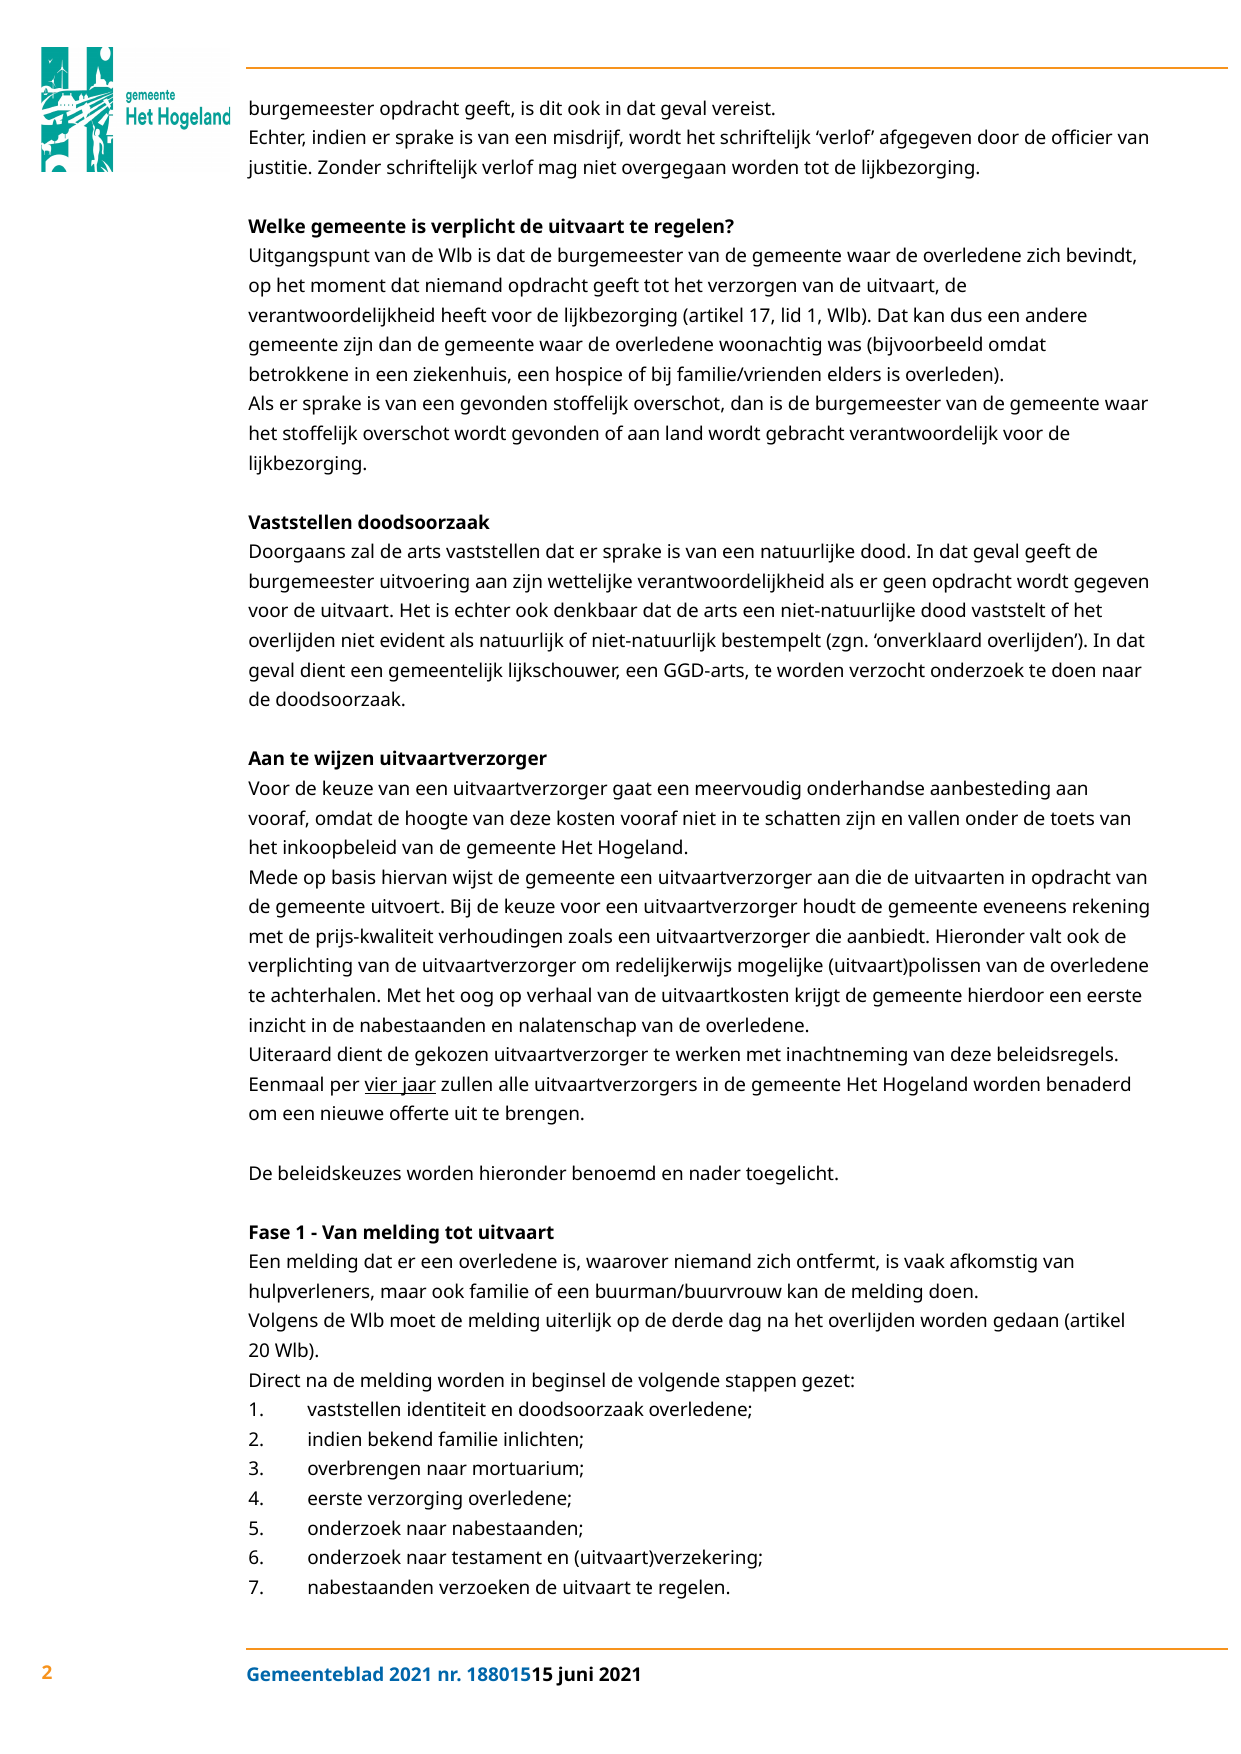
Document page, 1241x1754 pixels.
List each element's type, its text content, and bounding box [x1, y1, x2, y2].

list nabestaanden verzoeken de uitvaart te regelen. [248, 1574, 1152, 1600]
list onderzoek naar nabestaanden; [248, 1515, 1152, 1541]
list overbrengen naar mortuarium; [248, 1456, 1152, 1481]
list eerste verzorging overledene; [248, 1485, 1152, 1511]
text Een melding dat er een overledene is, waarover niemand zich ontfermt, is vaak afkomstig van hulpverleners, maar ook familie of een buurman/buurvrouw kan de melding doen. [248, 1248, 1152, 1304]
text Vaststellen doodsoorzaak [248, 509, 1152, 535]
text De beleidskeuzes worden hieronder benoemd en nader toegelicht. [248, 1160, 1152, 1186]
text Mede op basis hiervan wijst de gemeente een uitvaartverzorger aan die de uitvaarten in opdracht van de gemeente uitvoert. Bij de keuze voor een uitvaartverzorger houdt de gemeente eveneens rekening met de prijs-kwaliteit verhoudingen zoals een uitvaartverzorger die aanbiedt. Hieronder valt ook de verplichting van de uitvaartverzorger om redelijkerwijs mogelijke (uitvaart)polissen van de overledene te achterhalen. Met het oog op verhaal van de uitvaartkosten krijgt de gemeente hierdoor een eerste inzicht in de nabestaanden en nalatenschap van de overledene. [248, 864, 1152, 1038]
picture [41, 47, 231, 172]
list indien bekend familie inlichten; [248, 1426, 1152, 1452]
text Uitgangspunt van de Wlb is dat de burgemeester van de gemeente waar de overledene zich bevindt, op het moment dat niemand opdracht geeft tot het verzorgen van de uitvaart, de verantwoordelijkheid heeft voor de lijkbezorging (artikel 17, lid 1, Wlb). Dat kan dus een andere gemeente zijn dan de gemeente waar de overledene woonachtig was (bijvoorbeeld omdat betrokkene in een ziekenhuis, een hospice of bij familie/vrienden elders is overleden). [248, 243, 1152, 387]
text Welke gemeente is verplicht de uitvaart te regelen? [248, 213, 1152, 239]
text Voor de keuze van een uitvaartverzorger gaat een meervoudig onderhandse aanbesteding aan vooraf, omdat de hoogte van deze kosten vooraf niet in te schatten zijn en vallen onder de toets van het inkoopbeleid van de gemeente Het Hogeland. [248, 775, 1152, 860]
text burgemeester opdracht geeft, is dit ook in dat geval vereist. [248, 95, 1152, 121]
text Volgens de Wlb moet de melding uiterlijk op de derde dag na het overlijden worden gedaan (artikel 20 Wlb). [248, 1308, 1152, 1363]
text Fase 1 - Van melding tot uitvaart [248, 1219, 1152, 1245]
text Direct na de melding worden in beginsel de volgende stappen gezet: [248, 1367, 1152, 1393]
text Als er sprake is van een gevonden stoffelijk overschot, dan is de burgemeester van de gemeente waar het stoffelijk overschot wordt gevonden of aan land wordt gebracht verantwoordelijk voor de lijkbezorging. [248, 391, 1152, 476]
text Doorgaans zal de arts vaststellen dat er sprake is van een natuurlijke dood. In dat geval geeft de burgemeester uitvoering aan zijn wettelijke verantwoordelijkheid als er geen opdracht wordt gegeven voor de uitvaart. Het is echter ook denkbaar dat de arts een niet-natuurlijke dood vaststelt of het overlijden niet evident als natuurlijk of niet-natuurlijk bestempelt (zgn. ‘onverklaard overlijden’). In dat geval dient een gemeentelijk lijkschouwer, een GGD-arts, te worden verzocht onderzoek te doen naar de doodsoorzaak. [248, 538, 1152, 712]
text Echter, indien er sprake is van een misdrijf, wordt het schriftelijk ‘verlof’ afgegeven door de officier van justitie. Zonder schriftelijk verlof mag niet overgegaan worden tot de lijkbezorging. [248, 124, 1152, 180]
text Aan te wijzen uitvaartverzorger [248, 746, 1152, 771]
text Uiteraard dient de gekozen uitvaartverzorger te werken met inachtneming van deze beleidsregels. [248, 1041, 1152, 1067]
list onderzoek naar testament en (uitvaart)verzekering; [248, 1544, 1152, 1570]
text Eenmaal per vier jaar zullen alle uitvaartverzorgers in de gemeente Het Hogeland worden benaderd om een nieuwe offerte uit te brengen. [248, 1071, 1152, 1126]
list vaststellen identiteit en doodsoorzaak overledene; [248, 1396, 1152, 1422]
